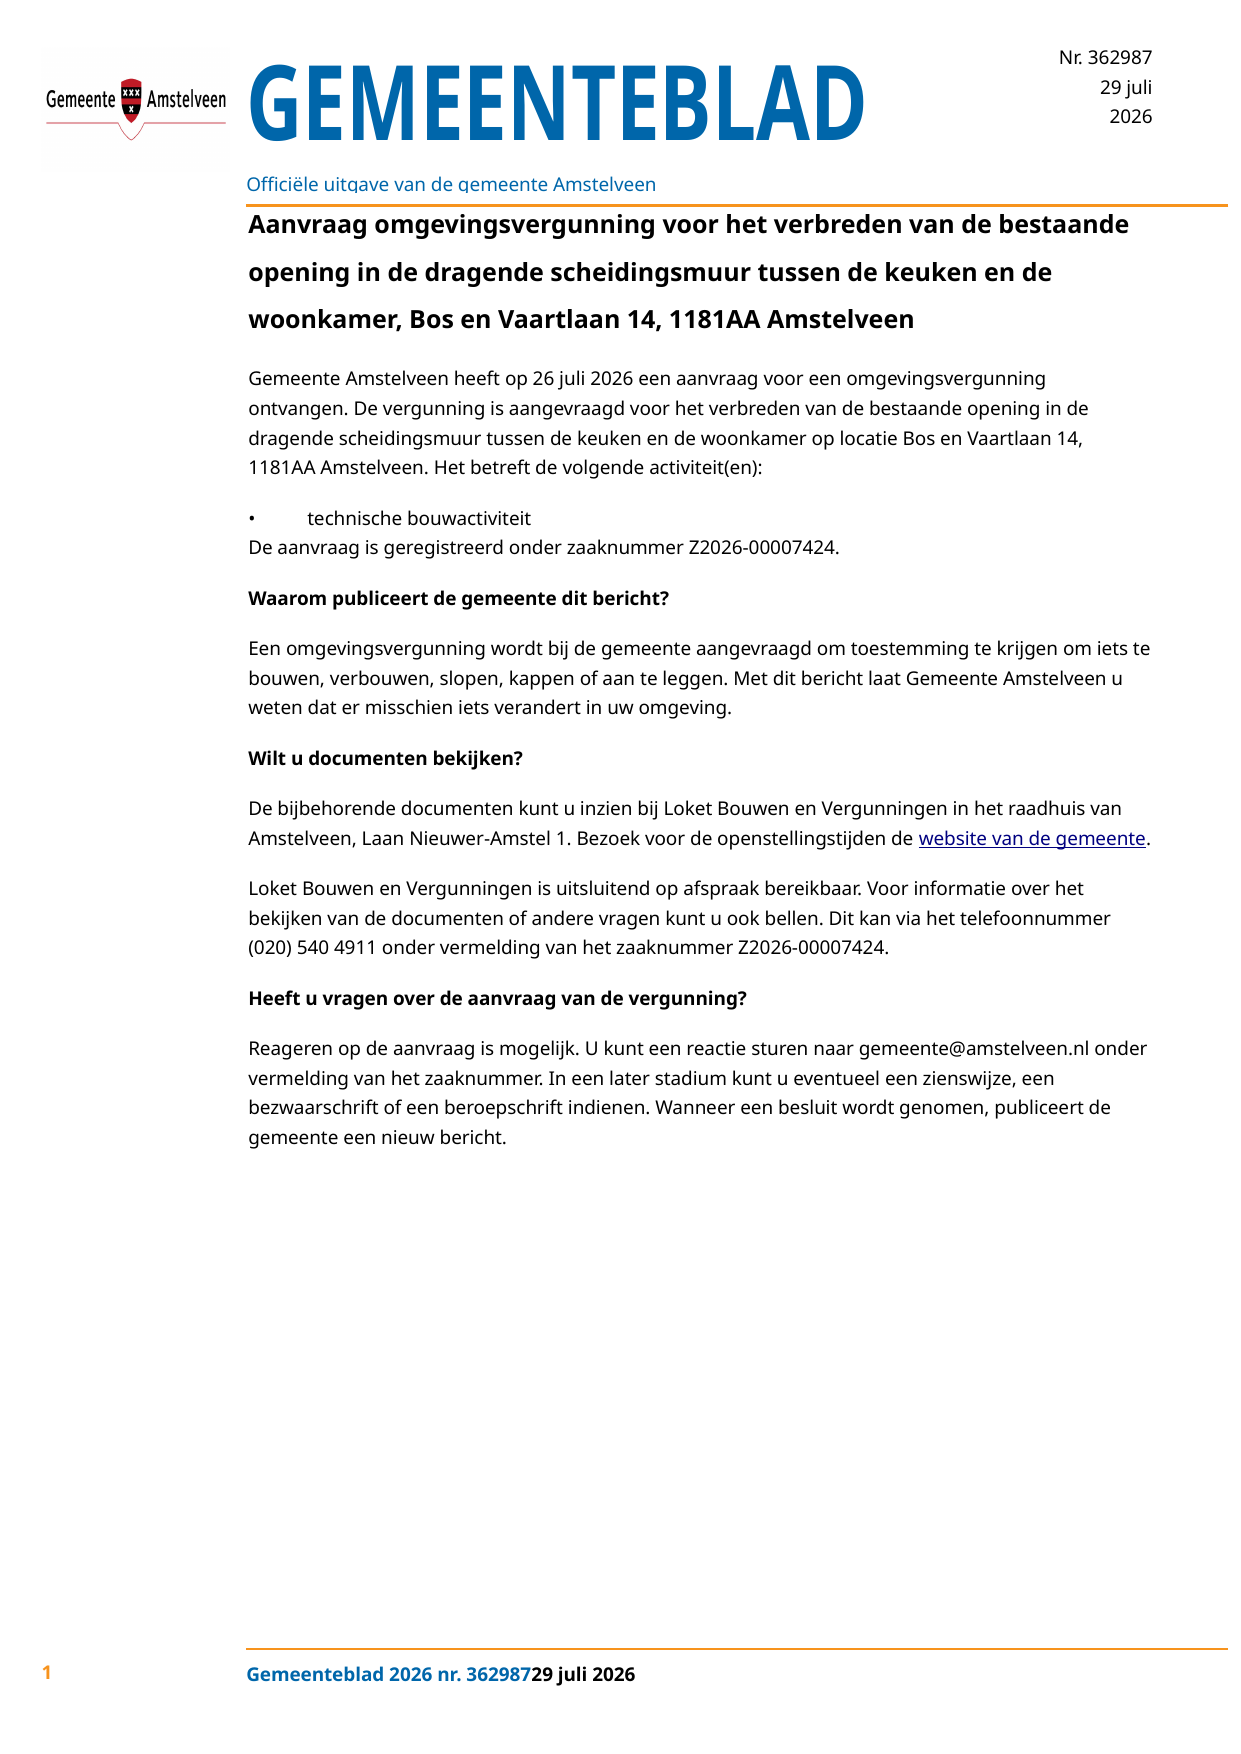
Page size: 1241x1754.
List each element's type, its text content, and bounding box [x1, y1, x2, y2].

text De bijbehorende documenten kunt u inzien bij Loket Bouwen en Vergunningen in het raadhuis van Amstelveen, Laan Nieuwer-Amstel 1. Bezoek voor de openstellingstijden de website van de gemeente. [248, 795, 1152, 850]
text De aanvraag is geregistreerd onder zaaknummer Z2026-00007424. [248, 534, 1152, 560]
text Loket Bouwen en Vergunningen is uitsluitend op afspraak bereikbaar. Voor informatie over het bekijken van de documenten of andere vragen kunt u ook bellen. Dit kan via het telefoonnummer (020) 540 4911 onder vermelding van het zaaknummer Z2026-00007424. [248, 875, 1152, 960]
list technische bouwactiviteit [248, 505, 1152, 530]
text Wilt u documenten bekijken? [248, 745, 1152, 770]
text Een omgevingsvergunning wordt bij de gemeente aangevraagd om toestemming te krijgen om iets te bouwen, verbouwen, slopen, kappen of aan te leggen. Met dit bericht laat Gemeente Amstelveen u weten dat er misschien iets verandert in uw omgeving. [248, 635, 1152, 720]
text Waarom publiceert de gemeente dit bericht? [248, 585, 1152, 610]
picture [41, 47, 231, 172]
text Reageren op de aanvraag is mogelijk. U kunt een reactie sturen naar gemeente@amstelveen.nl onder vermelding van het zaaknummer. In een later stadium kunt u eventueel een zienswijze, een bezwaarschrift of een beroepschrift indienen. Wanneer een besluit wordt genomen, publiceert de gemeente een nieuw bericht. [248, 1035, 1152, 1149]
text Gemeente Amstelveen heeft op 26 juli 2026 een aanvraag voor een omgevingsvergunning ontvangen. De vergunning is aangevraagd voor het verbreden van de bestaande opening in de dragende scheidingsmuur tussen de keuken en de woonkamer op locatie Bos en Vaartlaan 14, 1181AA Amstelveen. Het betreft de volgende activiteit(en): [248, 366, 1152, 480]
text Aanvraag omgevingsvergunning voor het verbreden van de bestaande opening in de dragende scheidingsmuur tussen de keuken en de woonkamer, Bos en Vaartlaan 14, 1181AA Amstelveen [248, 207, 1152, 336]
text Heeft u vragen over de aanvraag van de vergunning? [248, 985, 1152, 1010]
